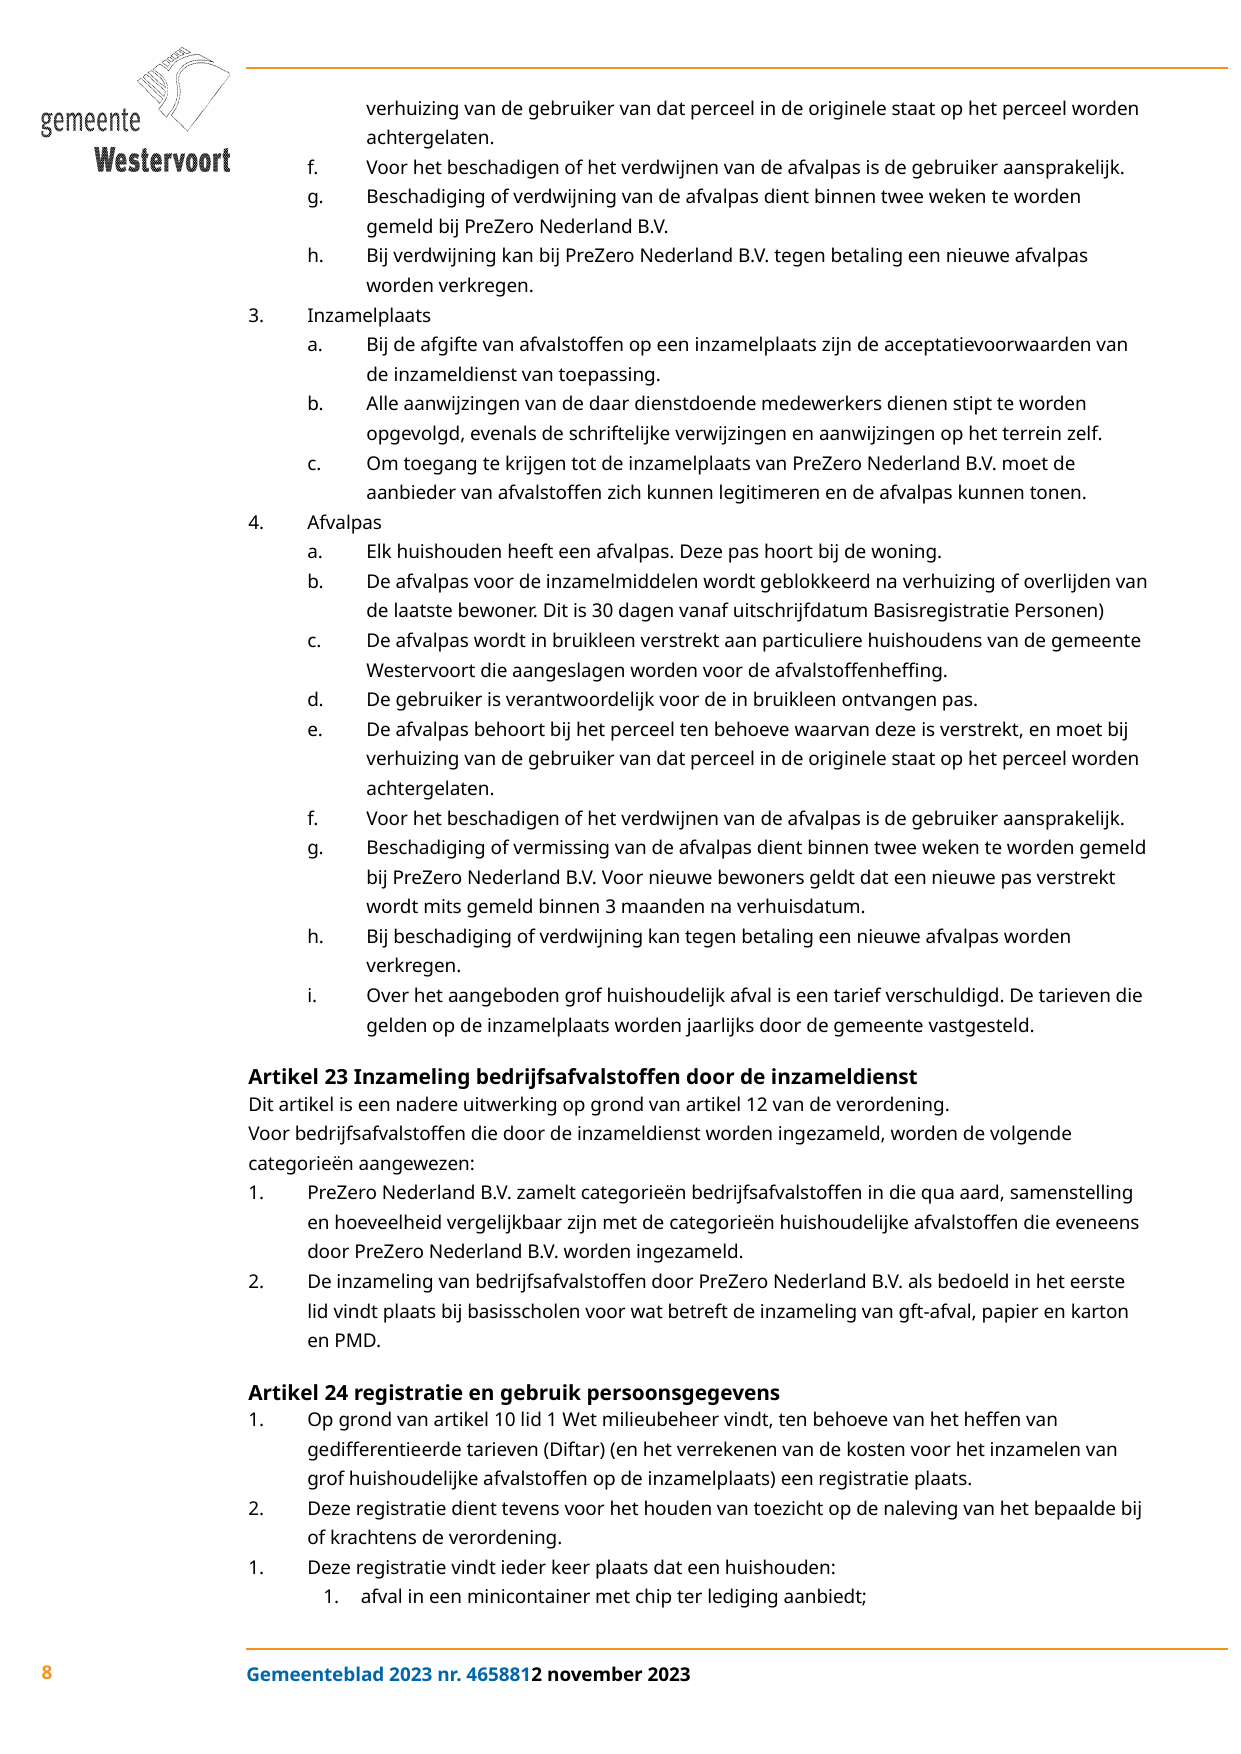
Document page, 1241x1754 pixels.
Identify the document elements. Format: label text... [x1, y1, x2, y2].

list Deze registratie vindt ieder keer plaats dat een huishouden: [248, 1554, 1152, 1580]
list Afvalpas [248, 509, 1152, 535]
list De inzameling van bedrijfsafvalstoffen door PreZero Nederland B.V. als bedoeld in het eerste lid vindt plaats bij basisscholen voor wat betreft de inzameling van gft-afval, papier en karton en PMD. [248, 1268, 1152, 1353]
list verhuizing van de gebruiker van dat perceel in de originele staat op het perceel worden achtergelaten. [307, 95, 1152, 150]
picture [41, 47, 231, 172]
list Elk huishouden heeft een afvalpas. Deze pas hoort bij de woning. [307, 538, 1152, 564]
list Over het aangeboden grof huishoudelijk afval is een tarief verschuldigd. De tarieven die gelden op de inzamelplaats worden jaarlijks door de gemeente vastgesteld. [307, 982, 1152, 1038]
list Beschadiging of vermissing van de afvalpas dient binnen twee weken te worden gemeld bij PreZero Nederland B.V. Voor nieuwe bewoners geldt dat een nieuwe pas verstrekt wordt mits gemeld binnen 3 maanden na verhuisdatum. [307, 834, 1152, 919]
text Voor bedrijfsafvalstoffen die door de inzameldienst worden ingezameld, worden de volgende categorieën aangewezen: [248, 1120, 1152, 1176]
list Bij de afgifte van afvalstoffen op een inzamelplaats zijn de acceptatievoorwaarden van de inzameldienst van toepassing. [307, 331, 1152, 387]
list Op grond van artikel 10 lid 1 Wet milieubeheer vindt, ten behoeve van het heffen van gedifferentieerde tarieven (Diftar) (en het verrekenen van de kosten voor het inzamelen van grof huishoudelijke afvalstoffen op de inzamelplaats) een registratie plaats. [248, 1406, 1152, 1491]
list Alle aanwijzingen van de daar dienstdoende medewerkers dienen stipt te worden opgevolgd, evenals de schriftelijke verwijzingen en aanwijzingen op het terrein zelf. [307, 391, 1152, 446]
list De afvalpas wordt in bruikleen verstrekt aan particuliere huishoudens van de gemeente Westervoort die aangeslagen worden voor de afvalstoffenheffing. [307, 627, 1152, 683]
list De gebruiker is verantwoordelijk voor de in bruikleen ontvangen pas. [307, 686, 1152, 712]
list PreZero Nederland B.V. zamelt categorieën bedrijfsafvalstoffen in die qua aard, samenstelling en hoeveelheid vergelijkbaar zijn met de categorieën huishoudelijke afvalstoffen die eveneens door PreZero Nederland B.V. worden ingezameld. [248, 1179, 1152, 1264]
text Artikel 24 registratie en gebruik persoonsgegevens [248, 1378, 1152, 1406]
list Inzamelplaats [248, 302, 1152, 328]
list Om toegang te krijgen tot de inzamelplaats van PreZero Nederland B.V. moet de aanbieder van afvalstoffen zich kunnen legitimeren en de afvalpas kunnen tonen. [307, 450, 1152, 505]
list Deze registratie dient tevens voor het houden van toezicht op de naleving van het bepaalde bij of krachtens de verordening. [248, 1495, 1152, 1550]
list Voor het beschadigen of het verdwijnen van de afvalpas is de gebruiker aansprakelijk. [307, 805, 1152, 831]
list De afvalpas voor de inzamelmiddelen wordt geblokkeerd na verhuizing of overlijden van de laatste bewoner. Dit is 30 dagen vanaf uitschrijfdatum Basisregistratie Personen) [307, 568, 1152, 623]
list Beschadiging of verdwijning van de afvalpas dient binnen twee weken te worden gemeld bij PreZero Nederland B.V. [307, 183, 1152, 239]
list afval in een minicontainer met chip ter lediging aanbiedt; [323, 1584, 1152, 1609]
list Bij verdwijning kan bij PreZero Nederland B.V. tegen betaling een nieuwe afvalpas worden verkregen. [307, 243, 1152, 298]
list Voor het beschadigen of het verdwijnen van de afvalpas is de gebruiker aansprakelijk. [307, 154, 1152, 180]
list De afvalpas behoort bij het perceel ten behoeve waarvan deze is verstrekt, en moet bij verhuizing van de gebruiker van dat perceel in de originele staat op het perceel worden achtergelaten. [307, 716, 1152, 801]
text Dit artikel is een nadere uitwerking op grond van artikel 12 van de verordening. [248, 1091, 1152, 1116]
list Bij beschadiging of verdwijning kan tegen betaling een nieuwe afvalpas worden verkregen. [307, 923, 1152, 978]
text Artikel 23 Inzameling bedrijfsafvalstoffen door de inzameldienst [248, 1062, 1152, 1091]
